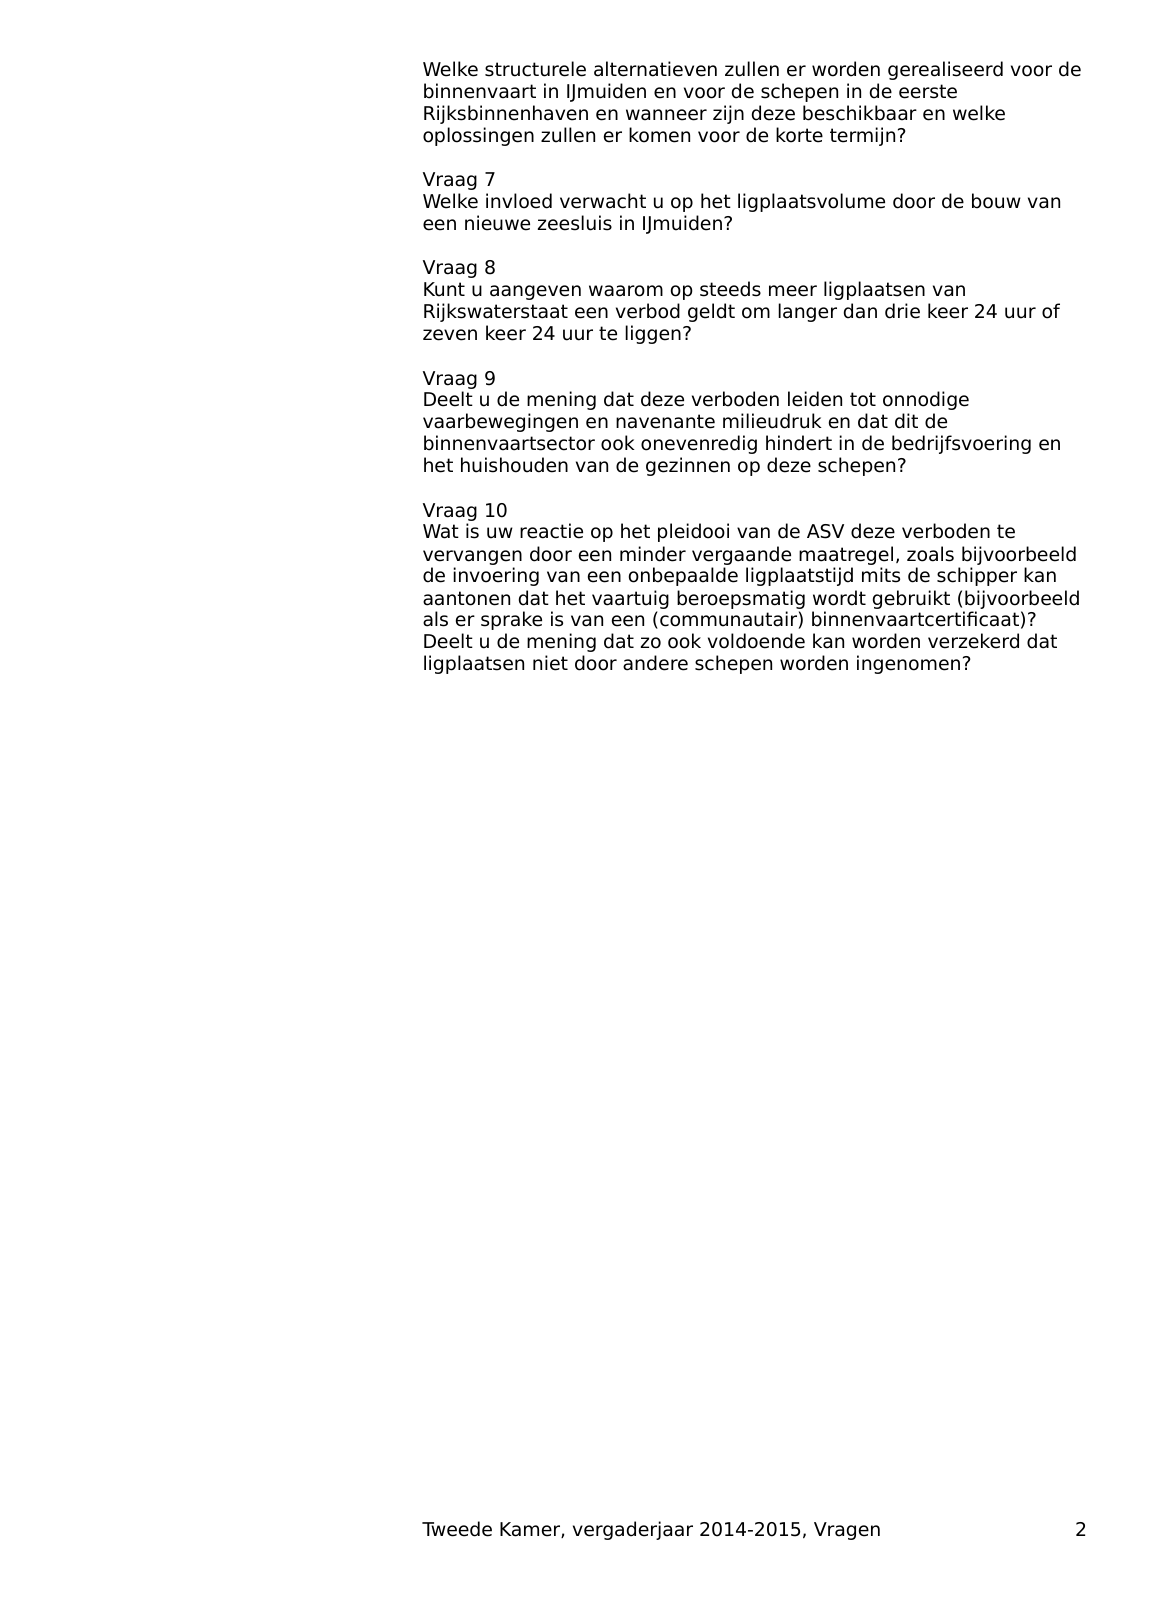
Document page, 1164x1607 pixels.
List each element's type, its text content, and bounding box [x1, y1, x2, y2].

text Welke invloed verwacht u op het ligplaatsvolume door de bouw van een nieuwe zeesluis in IJmuiden? [422, 191, 1087, 235]
text Welke structurele alternatieven zullen er worden gerealiseerd voor de binnenvaart in IJmuiden en voor de schepen in de eerste Rijksbinnenhaven en wanneer zijn deze beschikbaar en welke oplossingen zullen er komen voor de korte termijn? [422, 59, 1087, 147]
text Vraag 8 [422, 257, 1087, 279]
text Kunt u aangeven waarom op steeds meer ligplaatsen van Rijkswaterstaat een verbod geldt om langer dan drie keer 24 uur of zeven keer 24 uur te liggen? [422, 279, 1087, 345]
text Vraag 10 [422, 499, 1087, 521]
text Deelt u de mening dat deze verboden leiden tot onnodige vaarbewegingen en navenante milieudruk en dat dit de binnenvaartsector ook onevenredig hindert in de bedrijfsvoering en het huishouden van de gezinnen op deze schepen? [422, 389, 1087, 477]
text Vraag 9 [422, 367, 1087, 389]
text Wat is uw reactie op het pleidooi van de ASV deze verboden te vervangen door een minder vergaande maatregel, zoals bijvoorbeeld de invoering van een onbepaalde ligplaatstijd mits de schipper kan aantonen dat het vaartuig beroepsmatig wordt gebruikt (bijvoorbeeld als er sprake is van een (communautair) binnenvaartcertificaat)? Deelt u de mening dat zo ook voldoende kan worden verzekerd dat ligplaatsen niet door andere schepen worden ingenomen? [422, 521, 1087, 675]
text Vraag 7 [422, 169, 1087, 191]
